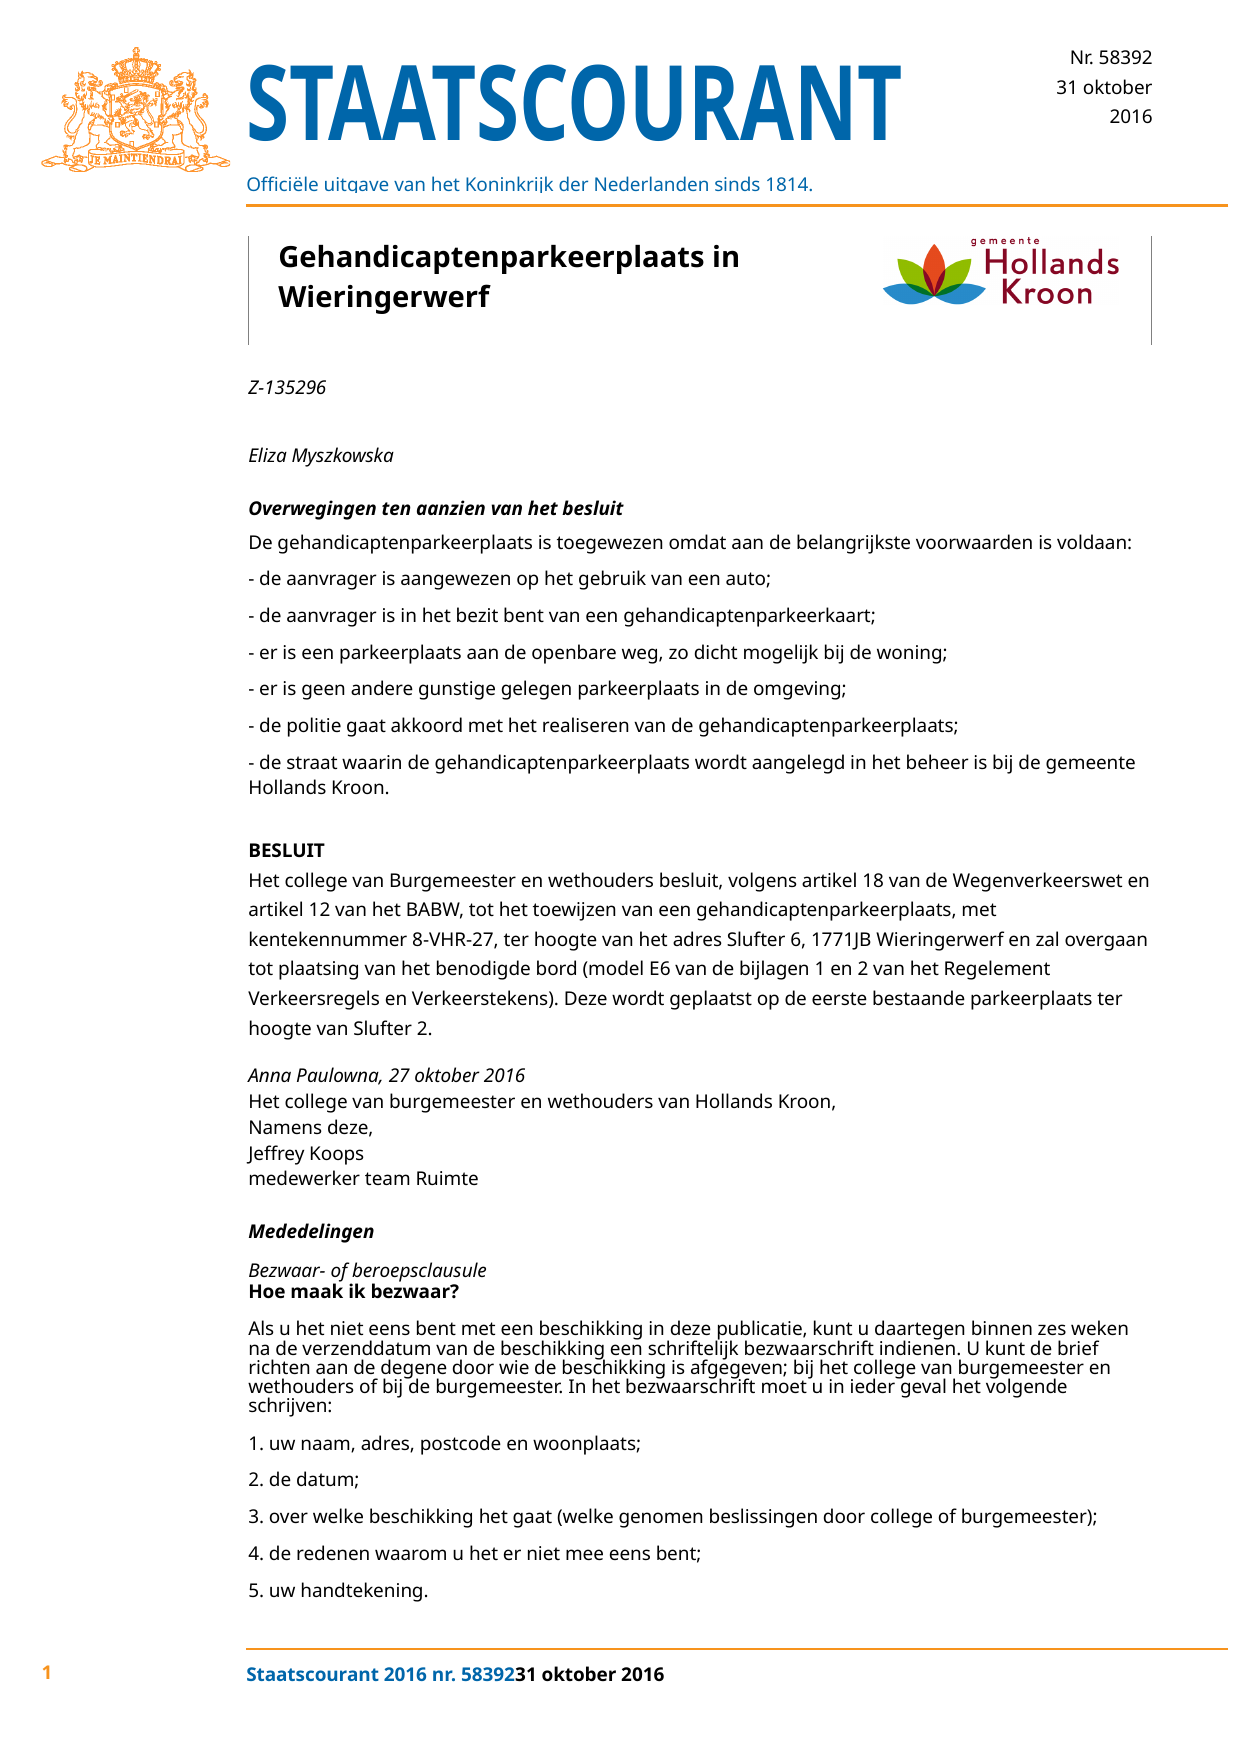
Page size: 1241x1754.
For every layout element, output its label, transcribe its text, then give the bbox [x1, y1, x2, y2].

text - de aanvrager is aangewezen op het gebruik van een auto; [248, 566, 1152, 591]
text Het college van burgemeester en wethouders van Hollands Kroon, [248, 1088, 1152, 1114]
text - de aanvrager is in het bezit bent van een gehandicaptenparkeerkaart; [248, 602, 1152, 628]
text 5. uw handtekening. [248, 1582, 1152, 1602]
text Hoe maak ik bezwaar? [248, 1283, 1152, 1303]
text Jeffrey Koops [248, 1140, 1152, 1166]
text Als u het niet eens bent met een beschikking in deze publicatie, kunt u daartegen binnen zes weken na de verzenddatum van de beschikking een schriftelijk bezwaarschrift indienen. U kunt de brief richten aan de degene door wie de beschikking is afgegeven; bij het college van burgemeester en wethouders of bij de burgemeester. In het bezwaarschrift moet u in ieder geval het volgende schrijven: [248, 1320, 1152, 1417]
text De gehandicaptenparkeerplaats is toegewezen omdat aan de belangrijkste voorwaarden is voldaan: [248, 529, 1152, 554]
text - de straat waarin de gehandicaptenparkeerplaats wordt aangelegd in het beheer is bij de gemeente Hollands Kroon. [248, 749, 1152, 800]
picture [41, 47, 231, 172]
picture [882, 236, 1119, 305]
text Namens deze, [248, 1114, 1152, 1140]
text 1. uw naam, adres, postcode en woonplaats; [248, 1434, 1152, 1454]
table_header [850, 236, 1151, 345]
text Overwegingen ten aanzien van het besluit [248, 495, 1152, 521]
text 3. over welke beschikking het gaat (welke genomen beslissingen door college of burgemeester); [248, 1508, 1152, 1528]
text medewerker team Ruimte [248, 1166, 1152, 1191]
text BESLUIT [248, 837, 1152, 863]
text Anna Paulowna, 27 oktober 2016 [248, 1063, 1152, 1088]
text Eliza Myszkowska [248, 442, 1152, 468]
text Z-135296 [248, 374, 1152, 400]
text Het college van Burgemeester en wethouders besluit, volgens artikel 18 van de Wegenverkeerswet en artikel 12 van het BABW, tot het toewijzen van een gehandicaptenparkeerplaats, met kentekennummer 8-VHR-27, ter hoogte van het adres Slufter 6, 1771JB Wieringerwerf en zal overgaan tot plaatsing van het benodigde bord (model E6 van de bijlagen 1 en 2 van het Regelement Verkeersregels en Verkeerstekens). Deze wordt geplaatst op de eerste bestaande parkeerplaats ter hoogte van Slufter 2. [248, 867, 1152, 1041]
table_header Gehandicaptenparkeerplaats in Wieringerwerf [249, 236, 850, 345]
text Mededelingen [248, 1218, 1152, 1244]
text - er is een parkeerplaats aan de openbare weg, zo dicht mogelijk bij de woning; [248, 639, 1152, 664]
text Bezwaar- of beroepsclausule [248, 1258, 1152, 1283]
text - de politie gaat akkoord met het realiseren van de gehandicaptenparkeerplaats; [248, 712, 1152, 738]
text 4. de redenen waarom u het er niet mee eens bent; [248, 1545, 1152, 1565]
text 2. de datum; [248, 1471, 1152, 1491]
text - er is geen andere gunstige gelegen parkeerplaats in de omgeving; [248, 676, 1152, 701]
